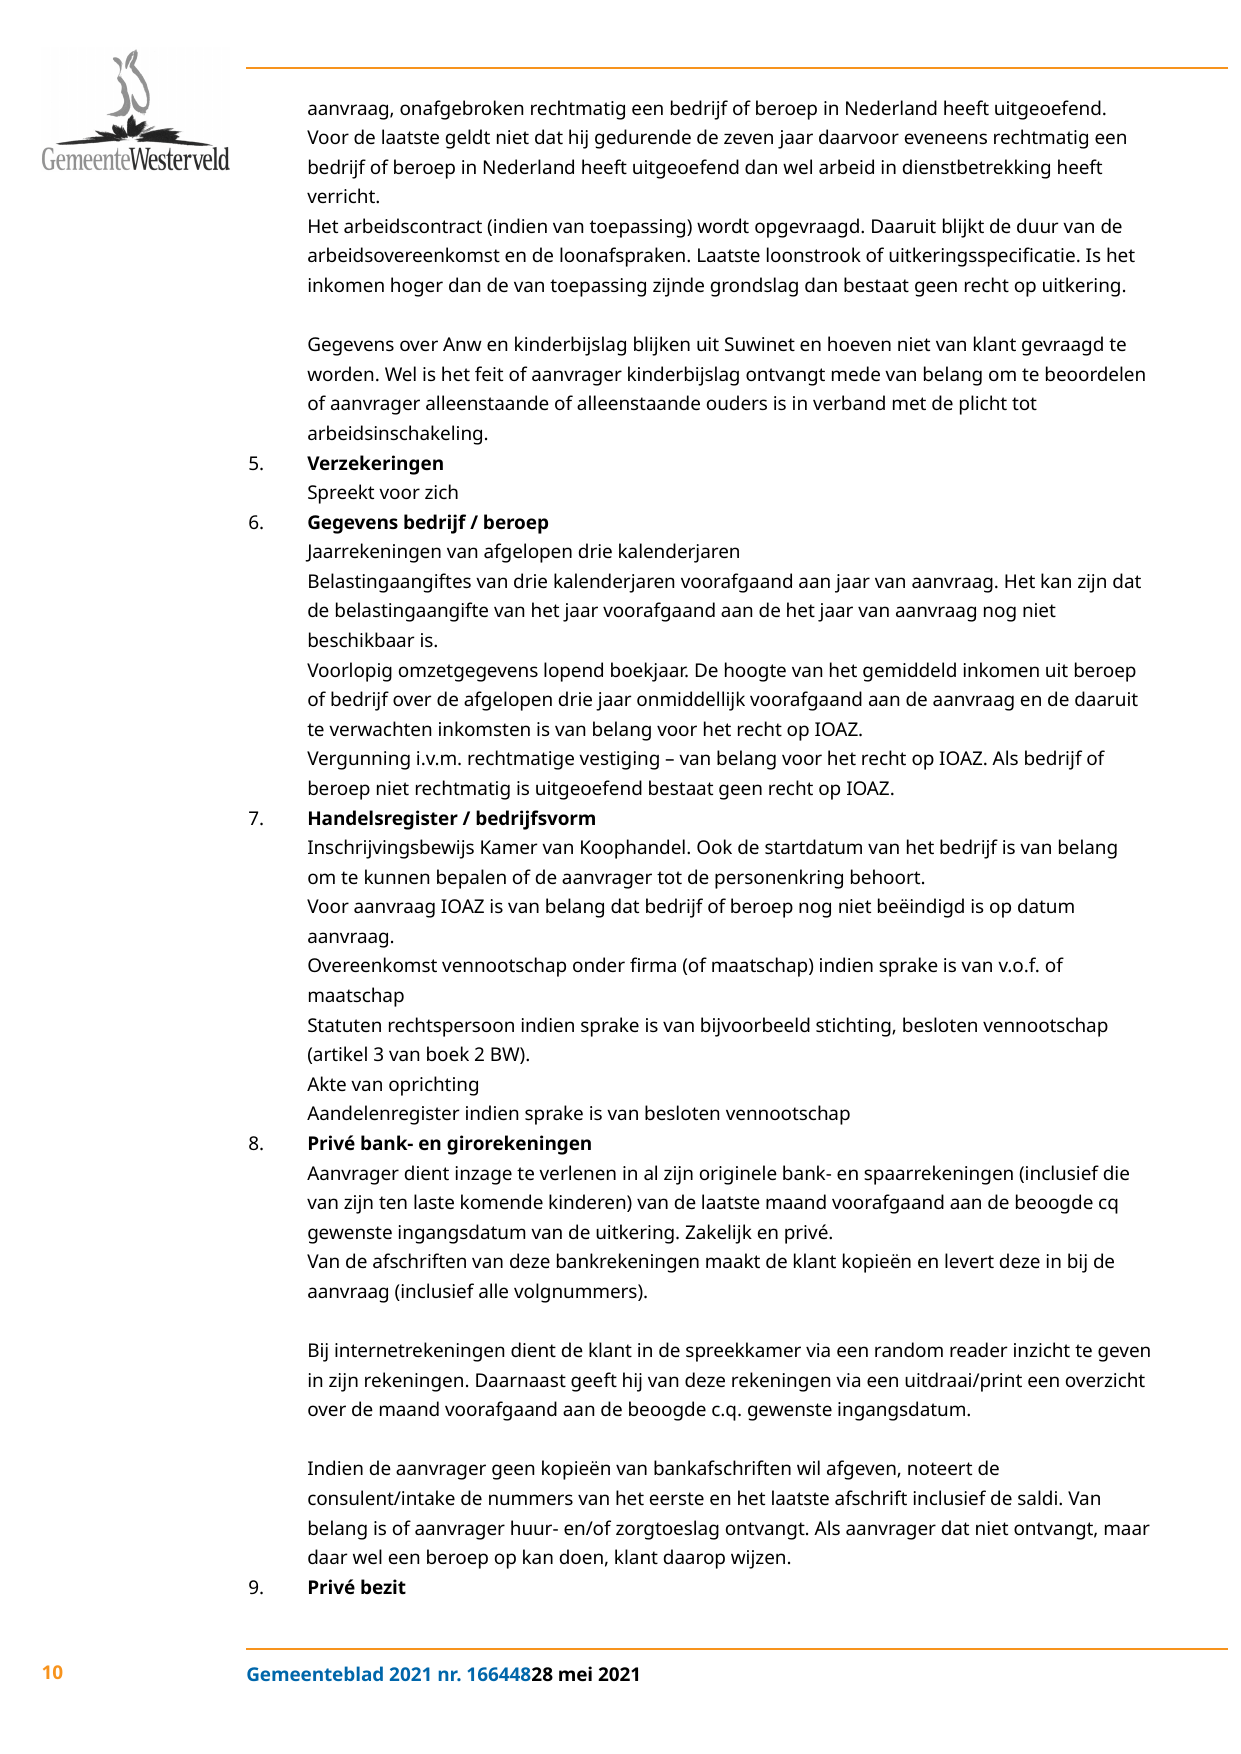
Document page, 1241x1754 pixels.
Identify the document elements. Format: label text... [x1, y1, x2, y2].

list aanvraag, onafgebroken rechtmatig een bedrijf of beroep in Nederland heeft uitgeoefend. Voor de laatste geldt niet dat hij gedurende de zeven jaar daarvoor eveneens rechtmatig een bedrijf of beroep in Nederland heeft uitgeoefend dan wel arbeid in dienstbetrekking heeft verricht. [248, 95, 1152, 209]
list Akte van oprichting [248, 1071, 1152, 1097]
list Gegevens over Anw en kinderbijslag blijken uit Suwinet en hoeven niet van klant gevraagd te worden. Wel is het feit of aanvrager kinderbijslag ontvangt mede van belang om te beoordelen of aanvrager alleenstaande of alleenstaande ouders is in verband met de plicht tot arbeidsinschakeling. [248, 331, 1152, 446]
list Overeenkomst vennootschap onder firma (of maatschap) indien sprake is van v.o.f. of maatschap [248, 953, 1152, 1008]
list Privé bezit [248, 1574, 1152, 1600]
picture [41, 47, 231, 172]
list Voor aanvraag IOAZ is van belang dat bedrijf of beroep nog niet beëindigd is op datum aanvraag. [248, 893, 1152, 949]
list Voorlopig omzetgegevens lopend boekjaar. De hoogte van het gemiddeld inkomen uit beroep of bedrijf over de afgelopen drie jaar onmiddellijk voorafgaand aan de aanvraag en de daaruit te verwachten inkomsten is van belang voor het recht op IOAZ. [248, 657, 1152, 742]
list Vergunning i.v.m. rechtmatige vestiging – van belang voor het recht op IOAZ. Als bedrijf of beroep niet rechtmatig is uitgeoefend bestaat geen recht op IOAZ. [248, 746, 1152, 801]
list Belastingaangiftes van drie kalenderjaren voorafgaand aan jaar van aanvraag. Het kan zijn dat de belastingaangifte van het jaar voorafgaand aan de het jaar van aanvraag nog niet beschikbaar is. [248, 568, 1152, 653]
list Gegevens bedrijf / beroep [248, 509, 1152, 535]
list Indien de aanvrager geen kopieën van bankafschriften wil afgeven, noteert de consulent/intake de nummers van het eerste en het laatste afschrift inclusief de saldi. Van belang is of aanvrager huur- en/of zorgtoeslag ontvangt. Als aanvrager dat niet ontvangt, maar daar wel een beroep op kan doen, klant daarop wijzen. [248, 1456, 1152, 1570]
list Inschrijvingsbewijs Kamer van Koophandel. Ook de startdatum van het bedrijf is van belang om te kunnen bepalen of de aanvrager tot de personenkring behoort. [248, 834, 1152, 890]
list Aanvrager dient inzage te verlenen in al zijn originele bank- en spaarrekeningen (inclusief die van zijn ten laste komende kinderen) van de laatste maand voorafgaand aan de beoogde cq gewenste ingangsdatum van de uitkering. Zakelijk en privé. [248, 1160, 1152, 1245]
list Aandelenregister indien sprake is van besloten vennootschap [248, 1101, 1152, 1126]
list Het arbeidscontract (indien van toepassing) wordt opgevraagd. Daaruit blijkt de duur van de arbeidsovereenkomst en de loonafspraken. Laatste loonstrook of uitkeringsspecificatie. Is het inkomen hoger dan de van toepassing zijnde grondslag dan bestaat geen recht op uitkering. [248, 213, 1152, 298]
list Verzekeringen [248, 450, 1152, 476]
list Bij internetrekeningen dient de klant in de spreekkamer via een random reader inzicht te geven in zijn rekeningen. Daarnaast geeft hij van deze rekeningen via een uitdraai/print een overzicht over de maand voorafgaand aan de beoogde c.q. gewenste ingangsdatum. [248, 1337, 1152, 1422]
list Privé bank- en girorekeningen [248, 1130, 1152, 1156]
list Handelsregister / bedrijfsvorm [248, 805, 1152, 831]
list Van de afschriften van deze bankrekeningen maakt de klant kopieën en levert deze in bij de aanvraag (inclusief alle volgnummers). [248, 1248, 1152, 1304]
list Statuten rechtspersoon indien sprake is van bijvoorbeeld stichting, besloten vennootschap (artikel 3 van boek 2 BW). [248, 1012, 1152, 1067]
list Jaarrekeningen van afgelopen drie kalenderjaren [248, 538, 1152, 564]
list Spreekt voor zich [248, 479, 1152, 505]
